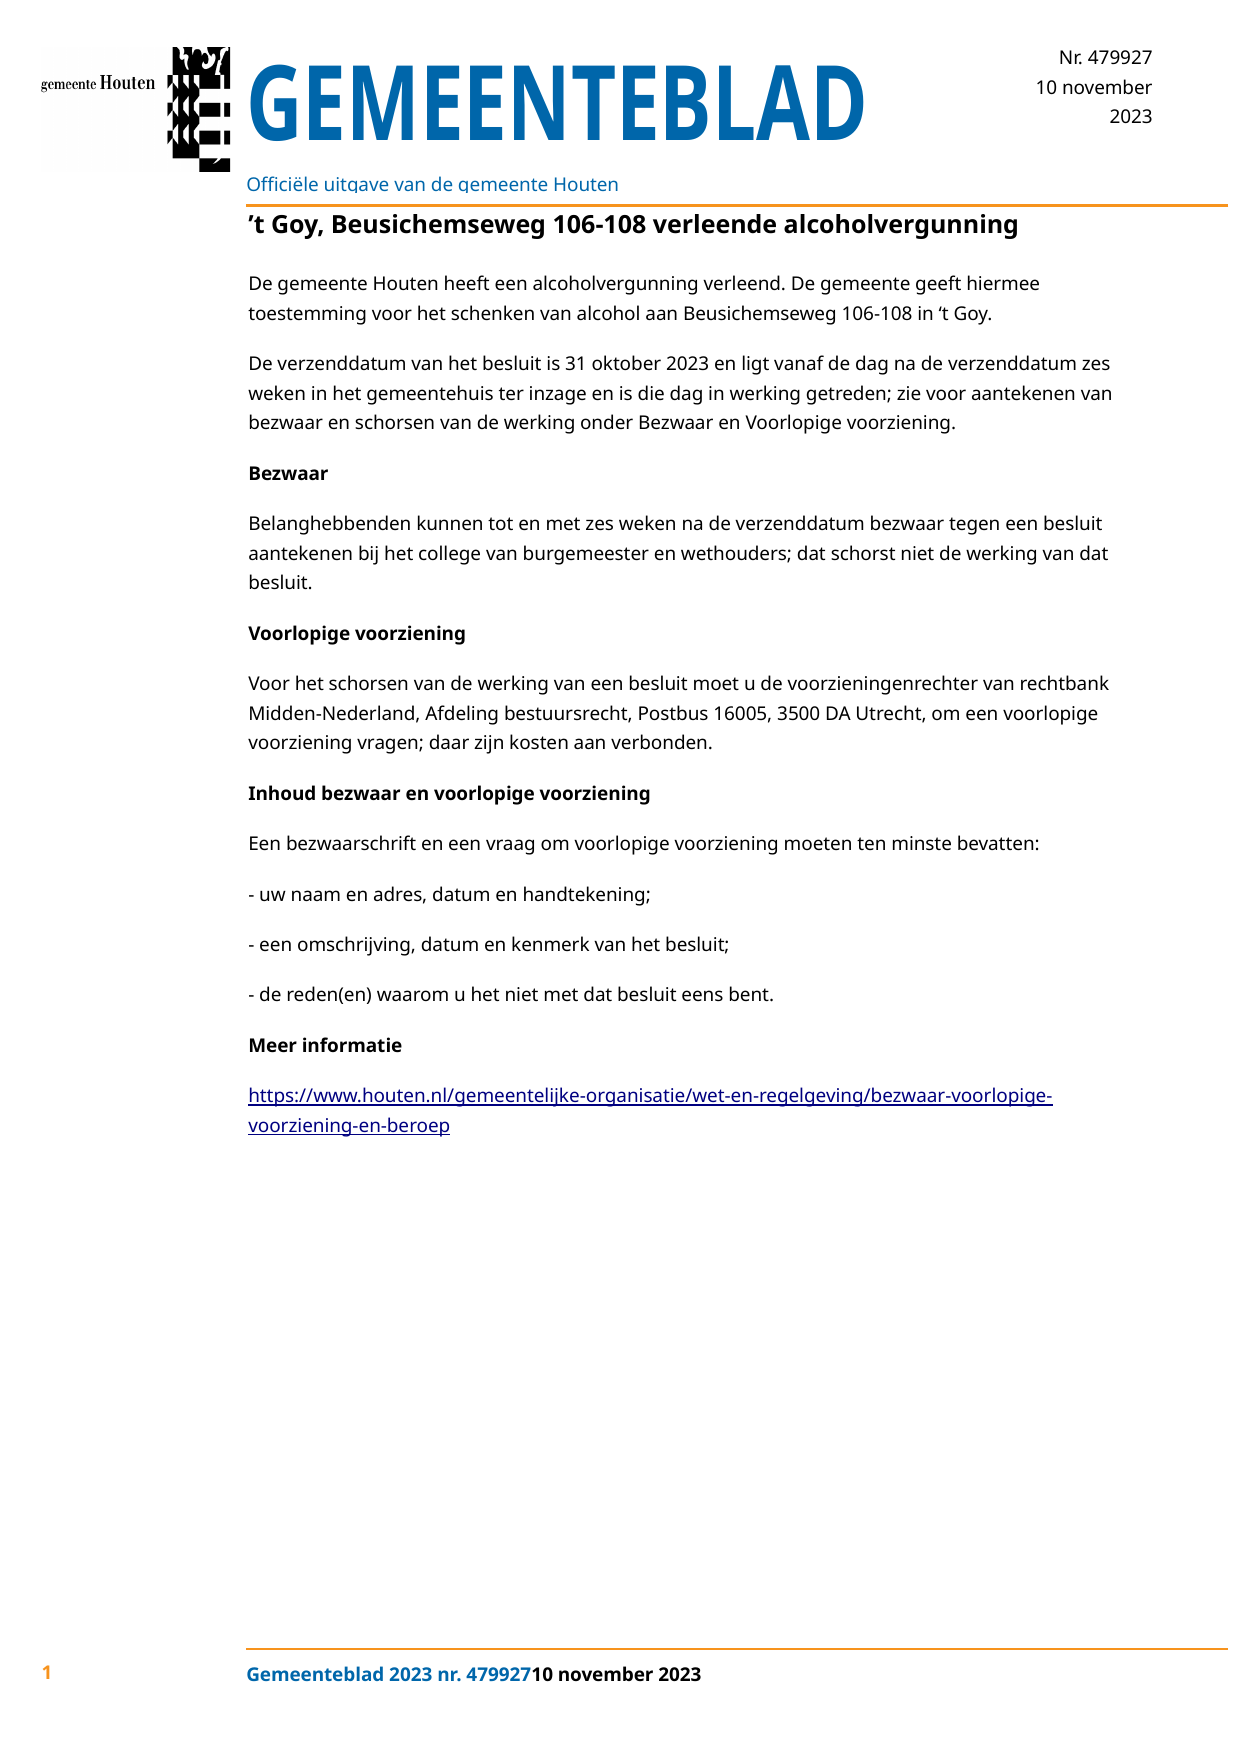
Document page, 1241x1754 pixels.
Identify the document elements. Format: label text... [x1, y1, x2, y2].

text Bezwaar [248, 460, 1152, 486]
text Voorlopige voorziening [248, 620, 1152, 646]
text Meer informatie [248, 1032, 1152, 1058]
text De gemeente Houten heeft een alcoholvergunning verleend. De gemeente geeft hiermee toestemming voor het schenken van alcohol aan Beusichemseweg 106-108 in ‘t Goy. [248, 270, 1152, 326]
text - een omschrijving, datum en kenmerk van het besluit; [248, 931, 1152, 957]
text Voor het schorsen van de werking van een besluit moet u de voorzieningenrechter van rechtbank Midden-Nederland, Afdeling bestuursrecht, Postbus 16005, 3500 DA Utrecht, om een voorlopige voorziening vragen; daar zijn kosten aan verbonden. [248, 670, 1152, 755]
text Inhoud bezwaar en voorlopige voorziening [248, 780, 1152, 806]
text - uw naam en adres, datum en handtekening; [248, 881, 1152, 906]
text Een bezwaarschrift en een vraag om voorlopige voorziening moeten ten minste bevatten: [248, 830, 1152, 856]
text Belanghebbenden kunnen tot en met zes weken na de verzenddatum bezwaar tegen een besluit aantekenen bij het college van burgemeester en wethouders; dat schorst niet de werking van dat besluit. [248, 510, 1152, 595]
text - de reden(en) waarom u het niet met dat besluit eens bent. [248, 982, 1152, 1007]
text https://www.houten.nl/gemeentelijke-organisatie/wet-en-regelgeving/bezwaar-voorlopige-voorziening-en-beroep [248, 1082, 1152, 1138]
text ’t Goy, Beusichemseweg 106-108 verleende alcoholvergunning [248, 207, 1152, 241]
text De verzenddatum van het besluit is 31 oktober 2023 en ligt vanaf de dag na de verzenddatum zes weken in het gemeentehuis ter inzage en is die dag in werking getreden; zie voor aantekenen van bezwaar en schorsen van de werking onder Bezwaar en Voorlopige voorziening. [248, 350, 1152, 435]
picture [41, 47, 231, 172]
